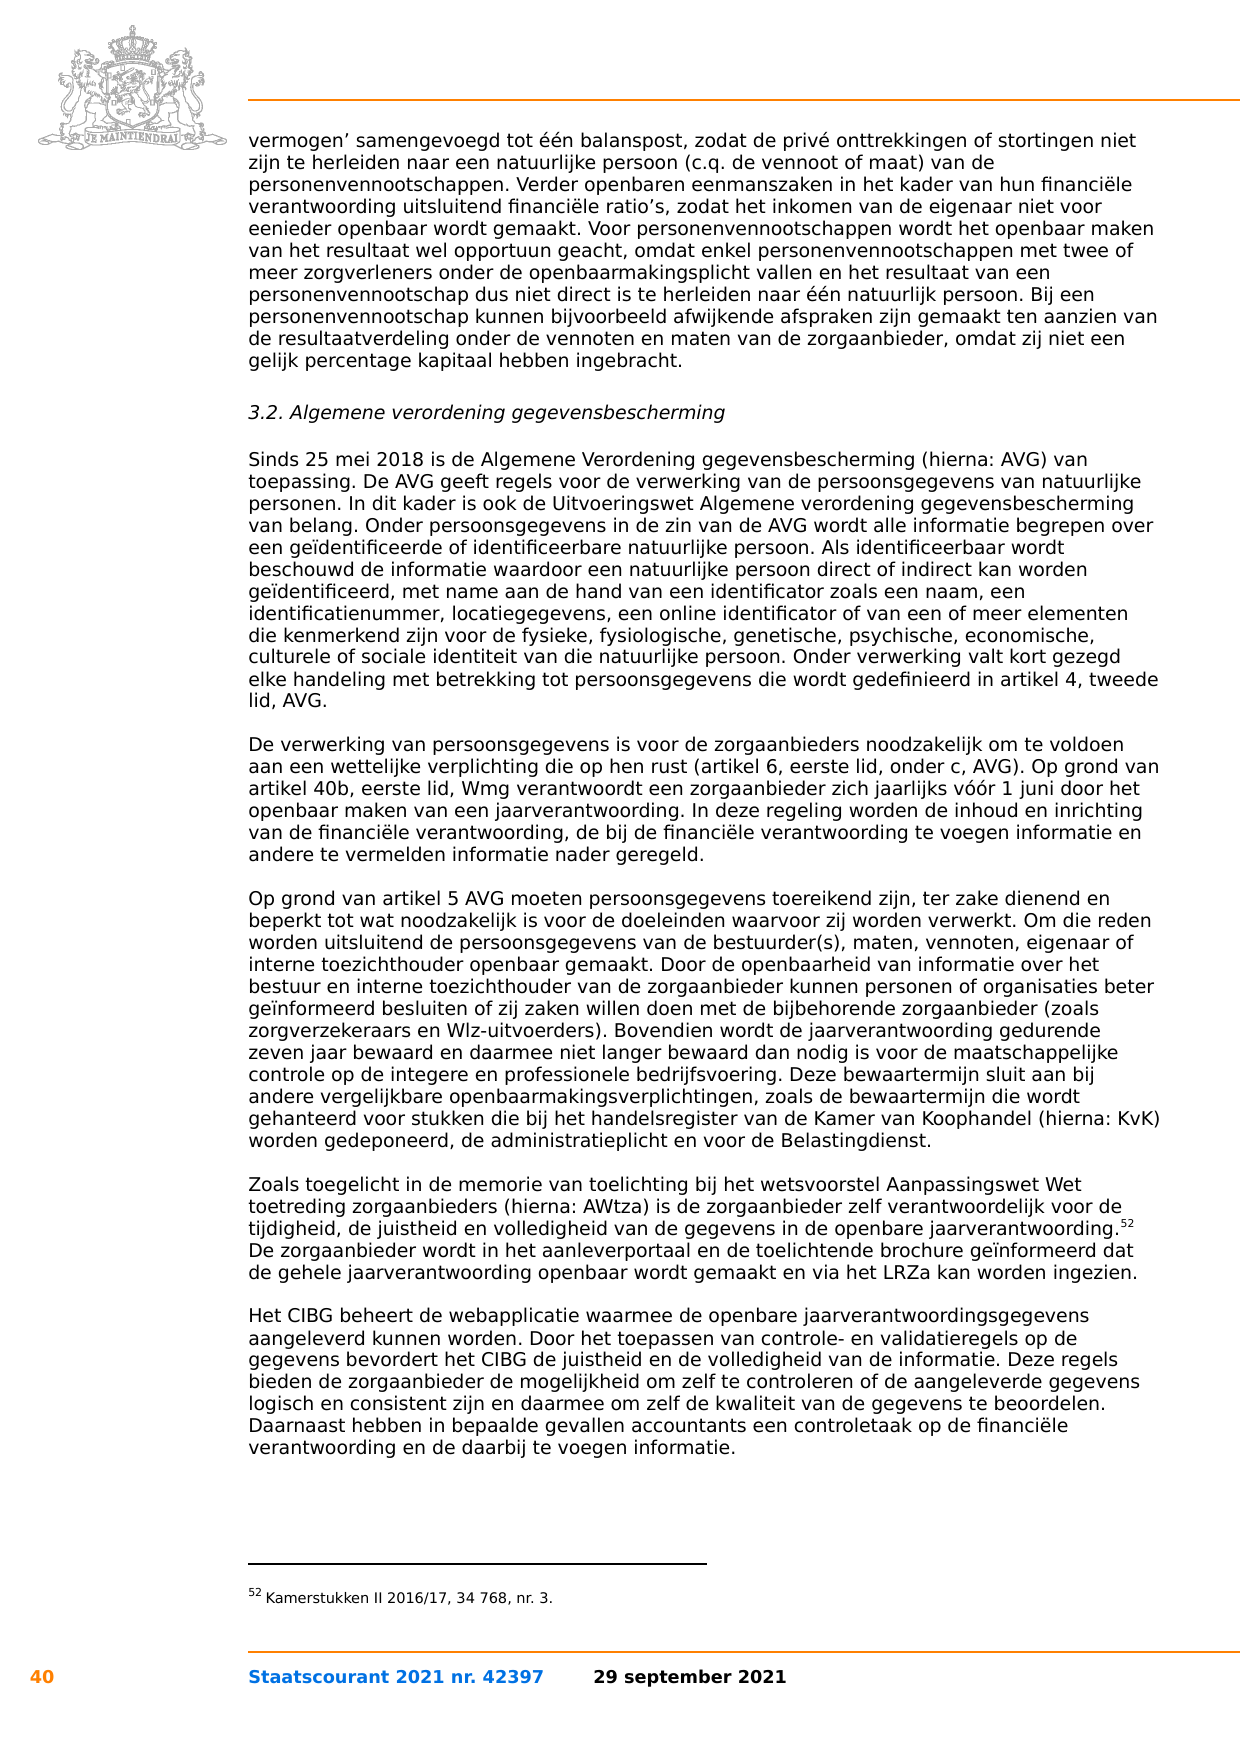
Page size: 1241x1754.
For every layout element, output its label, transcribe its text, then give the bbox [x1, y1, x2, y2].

text Het CIBG beheert de webapplicatie waarmee de openbare jaarverantwoordingsgegevens aangeleverd kunnen worden. Door het toepassen van controle- en validatieregels op de gegevens bevordert het CIBG de juistheid en de volledigheid van de informatie. Deze regels bieden de zorgaanbieder de mogelijkheid om zelf te controleren of de aangeleverde gegevens logisch en consistent zijn en daarmee om zelf de kwaliteit van de gegevens te beoordelen. Daarnaast hebben in bepaalde gevallen accountants een controletaak op de financiële verantwoording en de daarbij te voegen informatie. [248, 1305, 1163, 1459]
text De verwerking van persoonsgegevens is voor de zorgaanbieders noodzakelijk om te voldoen aan een wettelijke verplichting die op hen rust (artikel 6, eerste lid, onder c, AVG). Op grond van artikel 40b, eerste lid, Wmg verantwoordt een zorgaanbieder zich jaarlijks vóór 1 juni door het openbaar maken van een jaarverantwoording. In deze regeling worden de inhoud en inrichting van de financiële verantwoording, de bij de financiële verantwoording te voegen informatie en andere te vermelden informatie nader geregeld. [248, 734, 1163, 866]
subtitle 3.2. Algemene verordening gegevensbescherming [248, 402, 1163, 424]
picture [38, 25, 227, 150]
text Kamerstukken II 2016/17, 34 768, nr. 3. [248, 1586, 1163, 1608]
text Zoals toegelicht in de memorie van toelichting bij het wetsvoorstel Aanpassingswet Wet toetreding zorgaanbieders (hierna: AWtza) is de zorgaanbieder zelf verantwoordelijk voor de tijdigheid, de juistheid en volledigheid van de gegevens in de openbare jaarverantwoording. De zorgaanbieder wordt in het aanleverportaal en de toelichtende brochure geïnformeerd dat de gehele jaarverantwoording openbaar wordt gemaakt en via het LRZa kan worden ingezien. [248, 1174, 1163, 1283]
text Sinds 25 mei 2018 is de Algemene Verordening gegevensbescherming (hierna: AVG) van toepassing. De AVG geeft regels voor de verwerking van de persoonsgegevens van natuurlijke personen. In dit kader is ook de Uitvoeringswet Algemene verordening gegevensbescherming van belang. Onder persoonsgegevens in de zin van de AVG wordt alle informatie begrepen over een geïdentificeerde of identificeerbare natuurlijke persoon. Als identificeerbaar wordt beschouwd de informatie waardoor een natuurlijke persoon direct of indirect kan worden geïdentificeerd, met name aan de hand van een identificator zoals een naam, een identificatienummer, locatiegegevens, een online identificator of van een of meer elementen die kenmerkend zijn voor de fysieke, fysiologische, genetische, psychische, economische, culturele of sociale identiteit van die natuurlijke persoon. Onder verwerking valt kort gezegd elke handeling met betrekking tot persoonsgegevens die wordt gedefinieerd in artikel 4, tweede lid, AVG. [248, 449, 1163, 712]
text Op grond van artikel 5 AVG moeten persoonsgegevens toereikend zijn, ter zake dienend en beperkt tot wat noodzakelijk is voor de doeleinden waarvoor zij worden verwerkt. Om die reden worden uitsluitend de persoonsgegevens van de bestuurder(s), maten, vennoten, eigenaar of interne toezichthouder openbaar gemaakt. Door de openbaarheid van informatie over het bestuur en interne toezichthouder van de zorgaanbieder kunnen personen of organisaties beter geïnformeerd besluiten of zij zaken willen doen met de bijbehorende zorgaanbieder (zoals zorgverzekeraars en Wlz-uitvoerders). Bovendien wordt de jaarverantwoording gedurende zeven jaar bewaard en daarmee niet langer bewaard dan nodig is voor de maatschappelijke controle op de integere en professionele bedrijfsvoering. Deze bewaartermijn sluit aan bij andere vergelijkbare openbaarmakingsverplichtingen, zoals de bewaartermijn die wordt gehanteerd voor stukken die bij het handelsregister van de Kamer van Koophandel (hierna: KvK) worden gedeponeerd, de administratieplicht en voor de Belastingdienst. [248, 888, 1163, 1152]
text vermogen’ samengevoegd tot één balanspost, zodat de privé onttrekkingen of stortingen niet zijn te herleiden naar een natuurlijke persoon (c.q. de vennoot of maat) van de personenvennootschappen. Verder openbaren eenmanszaken in het kader van hun financiële verantwoording uitsluitend financiële ratio’s, zodat het inkomen van de eigenaar niet voor eenieder openbaar wordt gemaakt. Voor personenvennootschappen wordt het openbaar maken van het resultaat wel opportuun geacht, omdat enkel personenvennootschappen met twee of meer zorgverleners onder de openbaarmakingsplicht vallen en het resultaat van een personenvennootschap dus niet direct is te herleiden naar één natuurlijk persoon. Bij een personenvennootschap kunnen bijvoorbeeld afwijkende afspraken zijn gemaakt ten aanzien van de resultaatverdeling onder de vennoten en maten van de zorgaanbieder, omdat zij niet een gelijk percentage kapitaal hebben ingebracht. [248, 130, 1163, 372]
